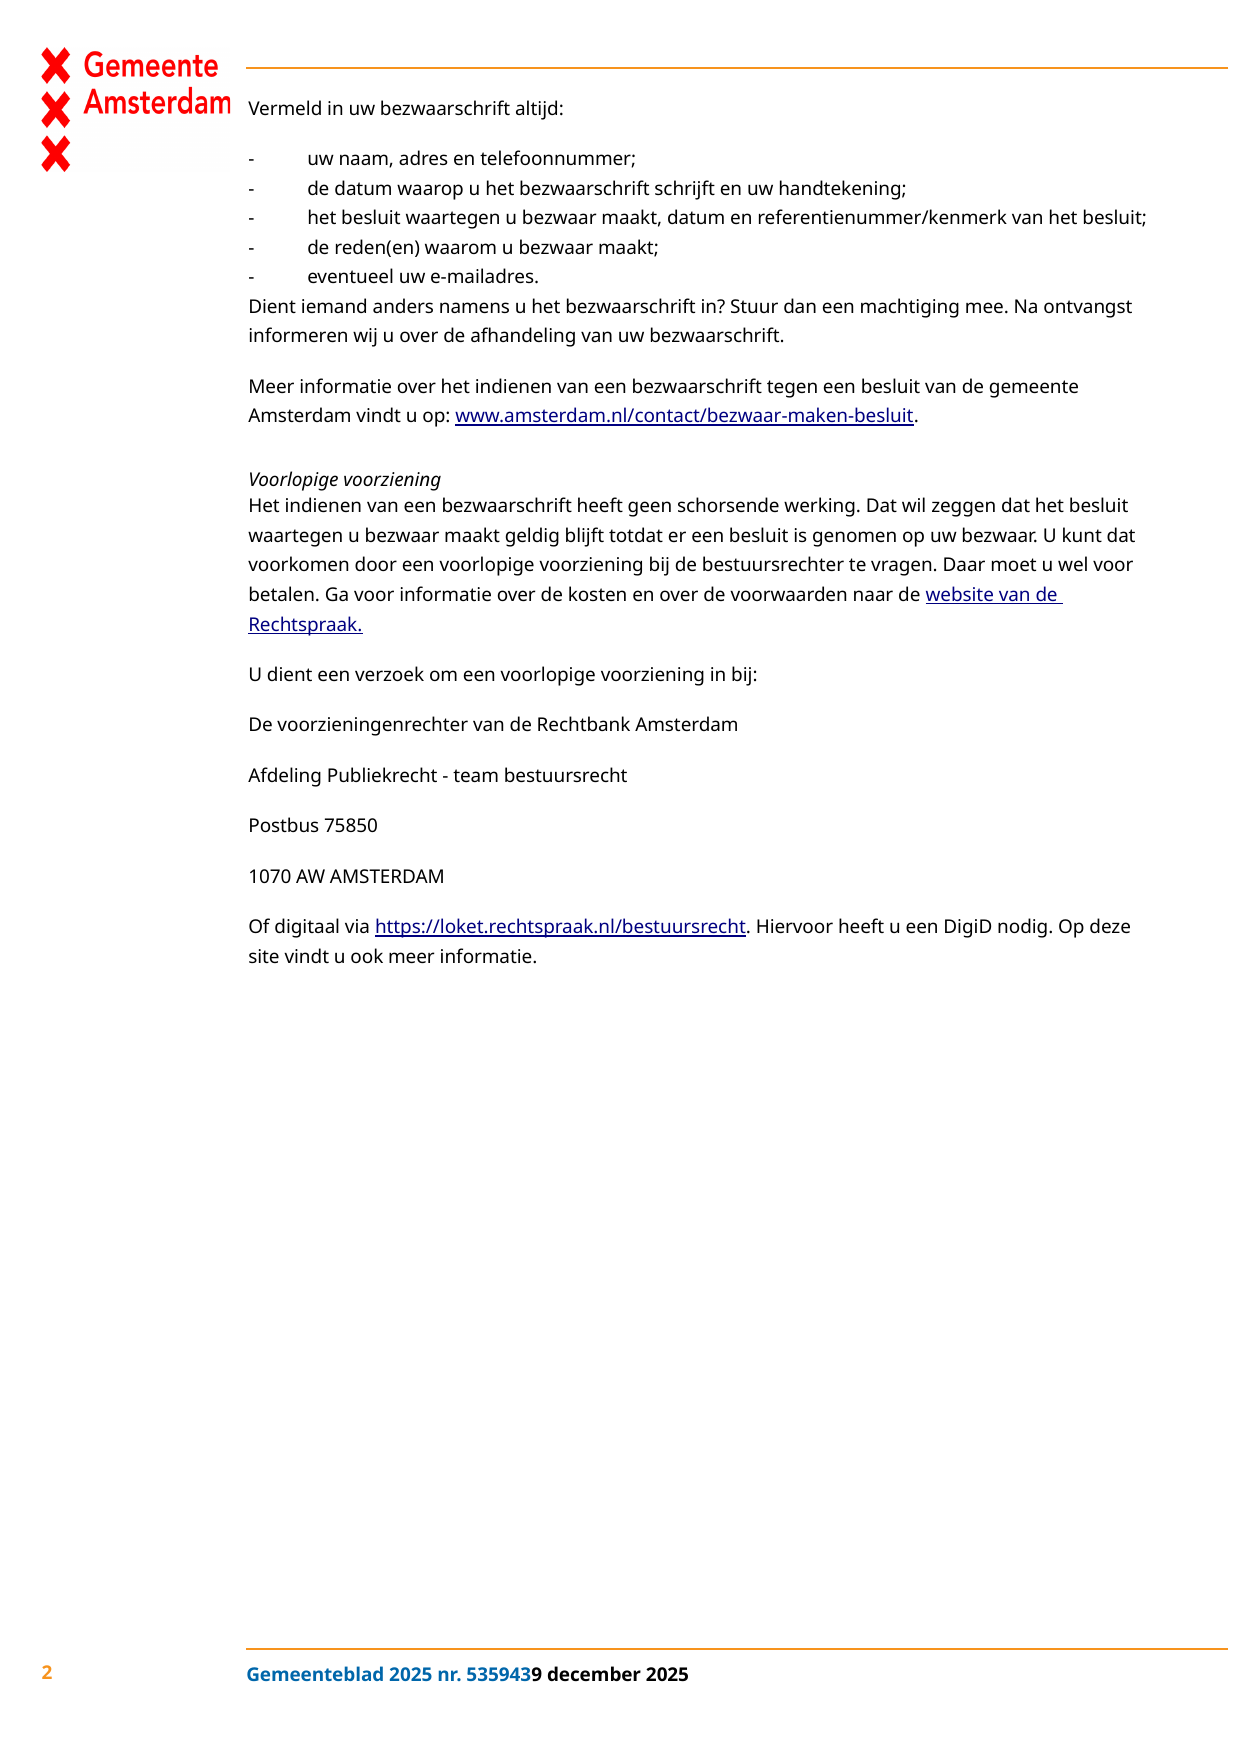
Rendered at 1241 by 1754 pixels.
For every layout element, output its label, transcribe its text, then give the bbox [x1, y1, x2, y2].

list de reden(en) waarom u bezwaar maakt; [248, 234, 1152, 260]
text Afdeling Publiekrecht - team bestuursrecht [248, 762, 1152, 788]
list eventueel uw e-mailadres. [248, 263, 1152, 289]
picture [41, 47, 231, 172]
list het besluit waartegen u bezwaar maakt, datum en referentienummer/kenmerk van het besluit; [248, 204, 1152, 230]
list de datum waarop u het bezwaarschrift schrijft en uw handtekening; [248, 175, 1152, 201]
text Dient iemand anders namens u het bezwaarschrift in? Stuur dan een machtiging mee. Na ontvangst informeren wij u over de afhandeling van uw bezwaarschrift. [248, 293, 1152, 348]
text Meer informatie over het indienen van een bezwaarschrift tegen een besluit van de gemeente Amsterdam vindt u op: www.amsterdam.nl/contact/bezwaar-maken-besluit. [248, 373, 1152, 428]
text Vermeld in uw bezwaarschrift altijd: [248, 95, 1152, 121]
text Postbus 75850 [248, 812, 1152, 838]
text 1070 AW AMSTERDAM [248, 863, 1152, 888]
text De voorzieningenrechter van de Rechtbank Amsterdam [248, 712, 1152, 737]
text Het indienen van een bezwaarschrift heeft geen schorsende werking. Dat wil zeggen dat het besluit waartegen u bezwaar maakt geldig blijft totdat er een besluit is genomen op uw bezwaar. U kunt dat voorkomen door een voorlopige voorziening bij de bestuursrechter te vragen. Daar moet u wel voor betalen. Ga voor informatie over de kosten en over de voorwaarden naar de website van de Rechtspraak. [248, 492, 1152, 636]
text Voorlopige voorziening [248, 467, 1152, 492]
list uw naam, adres en telefoonnummer; [248, 145, 1152, 171]
text U dient een verzoek om een voorlopige voorziening in bij: [248, 661, 1152, 687]
text Of digitaal via https://loket.rechtspraak.nl/bestuursrecht. Hiervoor heeft u een DigiD nodig. Op deze site vindt u ook meer informatie. [248, 913, 1152, 968]
